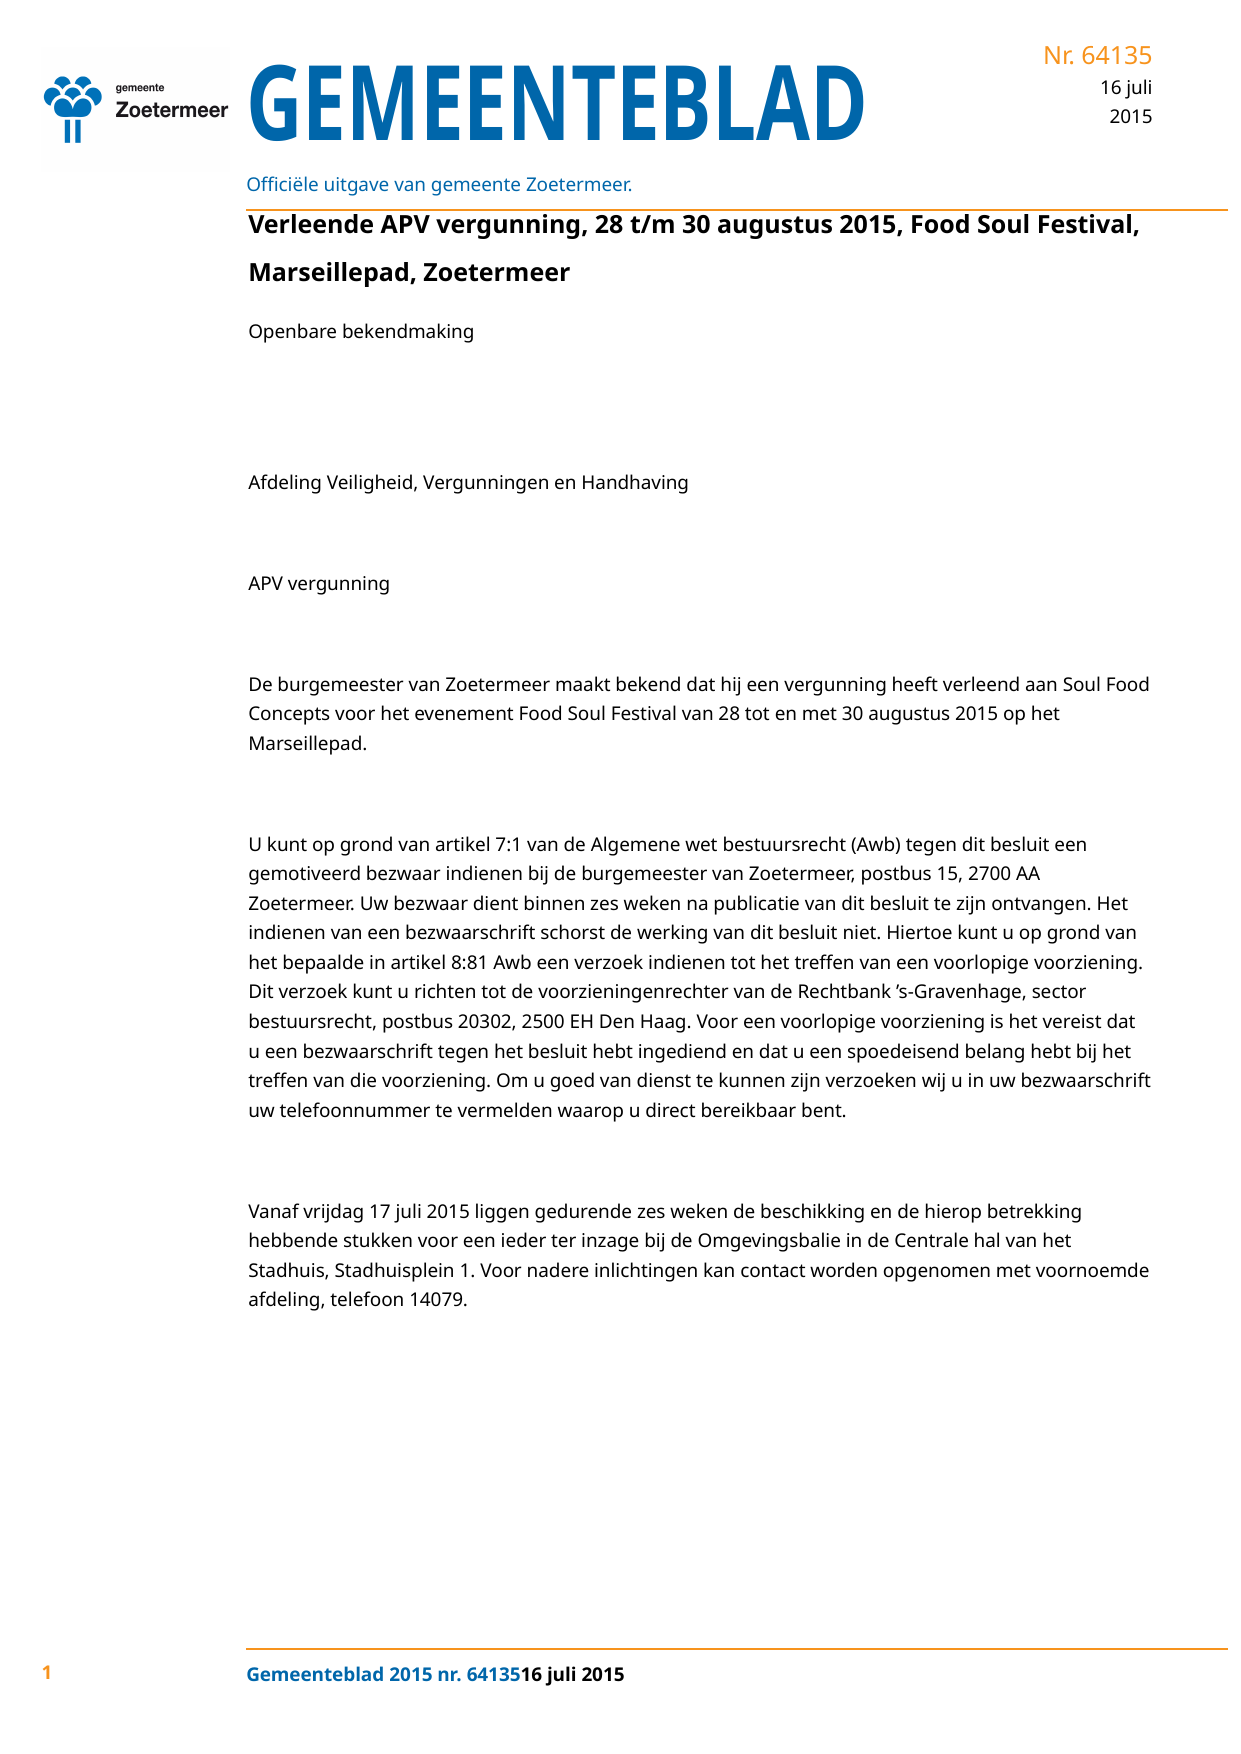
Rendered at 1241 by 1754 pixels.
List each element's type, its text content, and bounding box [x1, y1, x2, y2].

picture [41, 47, 231, 172]
text Vanaf vrijdag 17 juli 2015 liggen gedurende zes weken de beschikking en de hierop betrekking hebbende stukken voor een ieder ter inzage bij de Omgevingsbalie in de Centrale hal van het Stadhuis, Stadhuisplein 1. Voor nadere inlichtingen kan contact worden opgenomen met voornoemde afdeling, telefoon 14079. [248, 1198, 1152, 1312]
text U kunt op grond van artikel 7:1 van de Algemene wet bestuursrecht (Awb) tegen dit besluit een gemotiveerd bezwaar indienen bij de burgemeester van Zoetermeer, postbus 15, 2700 AA Zoetermeer. Uw bezwaar dient binnen zes weken na publicatie van dit besluit te zijn ontvangen. Het indienen van een bezwaarschrift schorst de werking van dit besluit niet. Hiertoe kunt u op grond van het bepaalde in artikel 8:81 Awb een verzoek indienen tot het treffen van een voorlopige voorziening. Dit verzoek kunt u richten tot de voorzieningenrechter van de Rechtbank ’s-Gravenhage, sector bestuursrecht, postbus 20302, 2500 EH Den Haag. Voor een voorlopige voorziening is het vereist dat u een bezwaarschrift tegen het besluit hebt ingediend en dat u een spoedeisend belang hebt bij het treffen van die voorziening. Om u goed van dienst te kunnen zijn verzoeken wij u in uw bezwaarschrift uw telefoonnummer te vermelden waarop u direct bereikbaar bent. [248, 831, 1152, 1123]
text Afdeling Veiligheid, Vergunningen en Handhaving [248, 469, 1152, 495]
text Verleende APV vergunning, 28 t/m 30 augustus 2015, Food Soul Festival, Marseillepad, Zoetermeer [248, 211, 1152, 288]
text APV vergunning [248, 570, 1152, 596]
text Openbare bekendmaking [248, 318, 1152, 344]
text De burgemeester van Zoetermeer maakt bekend dat hij een vergunning heeft verleend aan Soul Food Concepts voor het evenement Food Soul Festival van 28 tot en met 30 augustus 2015 op het Marseillepad. [248, 671, 1152, 756]
